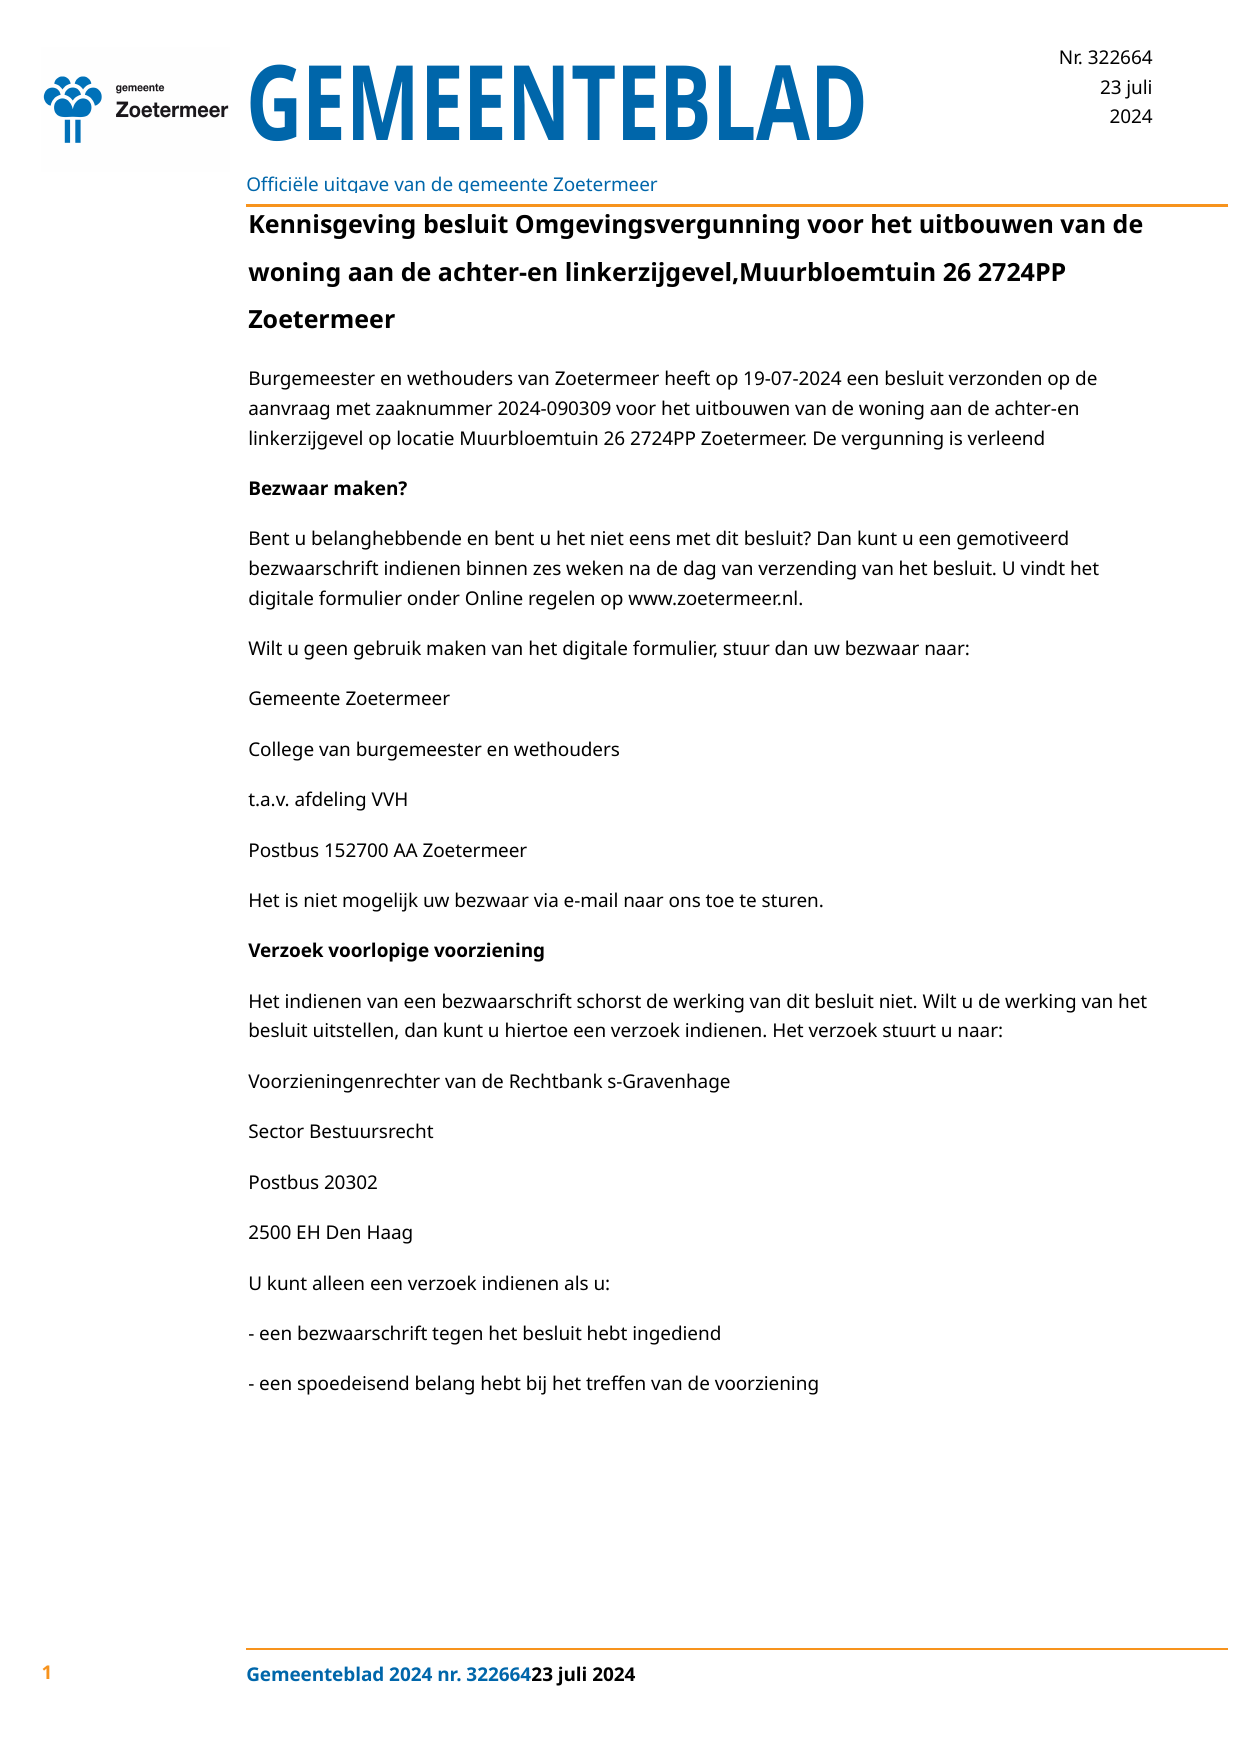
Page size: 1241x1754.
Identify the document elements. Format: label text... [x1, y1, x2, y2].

text Het indienen van een bezwaarschrift schorst de werking van dit besluit niet. Wilt u de werking van het besluit uitstellen, dan kunt u hiertoe een verzoek indienen. Het verzoek stuurt u naar: [248, 988, 1152, 1043]
text Postbus 152700 AA Zoetermeer [248, 837, 1152, 862]
text - een spoedeisend belang hebt bij het treffen van de voorziening [248, 1371, 1152, 1396]
text Postbus 20302 [248, 1169, 1152, 1194]
text Burgemeester en wethouders van Zoetermeer heeft op 19-07-2024 een besluit verzonden op de aanvraag met zaaknummer 2024-090309 voor het uitbouwen van de woning aan de achter-en linkerzijgevel op locatie Muurbloemtuin 26 2724PP Zoetermeer. De vergunning is verleend [248, 366, 1152, 450]
text Gemeente Zoetermeer [248, 686, 1152, 711]
text Verzoek voorlopige voorziening [248, 938, 1152, 963]
picture [41, 47, 231, 172]
text t.a.v. afdeling VVH [248, 786, 1152, 812]
text U kunt alleen een verzoek indienen als u: [248, 1270, 1152, 1295]
text College van burgemeester en wethouders [248, 736, 1152, 762]
text Voorzieningenrechter van de Rechtbank s-Gravenhage [248, 1068, 1152, 1094]
text Sector Bestuursrecht [248, 1118, 1152, 1144]
text Kennisgeving besluit Omgevingsvergunning voor het uitbouwen van de woning aan de achter-en linkerzijgevel,Muurbloemtuin 26 2724PP Zoetermeer [248, 207, 1152, 336]
text Wilt u geen gebruik maken van het digitale formulier, stuur dan uw bezwaar naar: [248, 635, 1152, 661]
text 2500 EH Den Haag [248, 1219, 1152, 1245]
text Bent u belanghebbende en bent u het niet eens met dit besluit? Dan kunt u een gemotiveerd bezwaarschrift indienen binnen zes weken na de dag van verzending van het besluit. U vindt het digitale formulier onder Online regelen op www.zoetermeer.nl. [248, 526, 1152, 610]
text - een bezwaarschrift tegen het besluit hebt ingediend [248, 1320, 1152, 1346]
text Het is niet mogelijk uw bezwaar via e-mail naar ons toe te sturen. [248, 887, 1152, 913]
text Bezwaar maken? [248, 475, 1152, 501]
